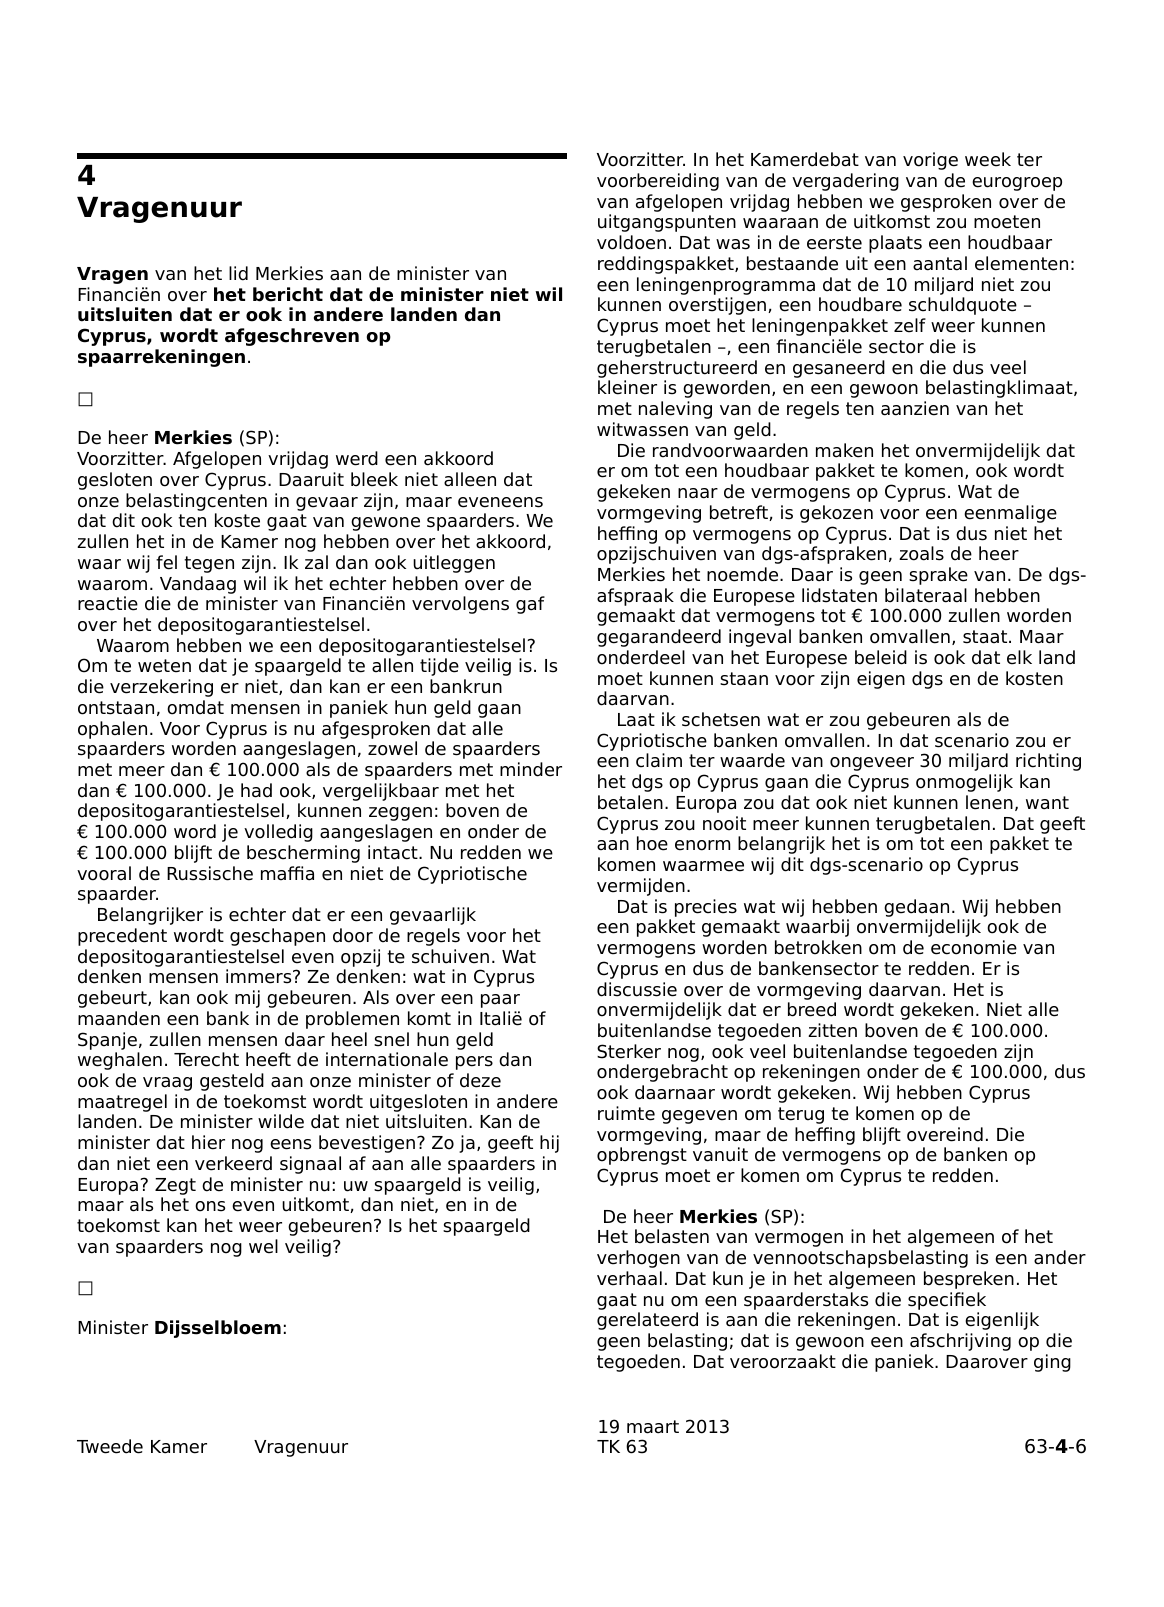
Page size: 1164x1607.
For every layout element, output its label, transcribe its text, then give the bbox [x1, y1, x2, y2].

text Die randvoorwaarden maken het onvermijdelijk dat er om tot een houdbaar pakket te komen, ook wordt gekeken naar de vermogens op Cyprus. Wat de vormgeving betreft, is gekozen voor een eenmalige heffing op vermogens op Cyprus. Dat is dus niet het opzijschuiven van dgs-afspraken, zoals de heer Merkies het noemde. Daar is geen sprake van. De dgs-afspraak die Europese lidstaten bilateraal hebben gemaakt dat vermogens tot € 100.000 zullen worden gegarandeerd ingeval banken omvallen, staat. Maar onderdeel van het Europese beleid is ook dat elk land moet kunnen staan voor zijn eigen dgs en de kosten daarvan. [596, 440, 1087, 710]
text Belangrijker is echter dat er een gevaarlijk precedent wordt geschapen door de regels voor het depositogarantiestelsel even opzij te schuiven. Wat denken mensen immers? Ze denken: wat in Cyprus gebeurt, kan ook mij gebeuren. Als over een paar maanden een bank in de problemen komt in Italië of Spanje, zullen mensen daar heel snel hun geld weghalen. Terecht heeft de internationale pers dan ook de vraag gesteld aan onze minister of deze maatregel in de toekomst wordt uitgesloten in andere landen. De minister wilde dat niet uitsluiten. Kan de minister dat hier nog eens bevestigen? Zo ja, geeft hij dan niet een verkeerd signaal af aan alle spaarders in Europa? Zegt de minister nu: uw spaargeld is veilig, maar als het ons even uitkomt, dan niet, en in de toekomst kan het weer gebeuren? Is het spaargeld van spaarders nog wel veilig? [77, 905, 567, 1257]
title 4 Vragenuur [77, 159, 567, 224]
text Waarom hebben we een depositogarantiestelsel? Om te weten dat je spaargeld te allen tijde veilig is. Is die verzekering er niet, dan kan er een bankrun ontstaan, omdat mensen in paniek hun geld gaan ophalen. Voor Cyprus is nu afgesproken dat alle spaarders worden aangeslagen, zowel de spaarders met meer dan € 100.000 als de spaarders met minder dan € 100.000. Je had ook, vergelijkbaar met het depositogarantiestelsel, kunnen zeggen: boven de € 100.000 word je volledig aangeslagen en onder de € 100.000 blijft de bescherming intact. Nu redden we vooral de Russische maffia en niet de Cypriotische spaarder. [77, 636, 567, 905]
text □ [77, 1277, 567, 1298]
text Het belasten van vermogen in het algemeen of het verhogen van de vennootschapsbelasting is een ander verhaal. Dat kun je in het algemeen bespreken. Het gaat nu om een spaarderstaks die specifiek gerelateerd is aan die rekeningen. Dat is eigenlijk geen belasting; dat is gewoon een afschrijving op die tegoeden. Dat veroorzaakt die paniek. Daarover ging [596, 1227, 1087, 1372]
text Laat ik schetsen wat er zou gebeuren als de Cypriotische banken omvallen. In dat scenario zou er een claim ter waarde van ongeveer 30 miljard richting het dgs op Cyprus gaan die Cyprus onmogelijk kan betalen. Europa zou dat ook niet kunnen lenen, want Cyprus zou nooit meer kunnen terugbetalen. Dat geeft aan hoe enorm belangrijk het is om tot een pakket te komen waarmee wij dit dgs-scenario op Cyprus vermijden. [596, 710, 1087, 896]
text De heer Merkies (SP): [77, 428, 567, 449]
text De heer Merkies (SP): [596, 1207, 1087, 1227]
text Minister Dijsselbloem: [77, 1318, 567, 1339]
text Voorzitter. In het Kamerdebat van vorige week ter voorbereiding van de vergadering van de eurogroep van afgelopen vrijdag hebben we gesproken over de uitgangspunten waaraan de uitkomst zou moeten voldoen. Dat was in de eerste plaats een houdbaar reddingspakket, bestaande uit een aantal elementen: een leningenprogramma dat de 10 miljard niet zou kunnen overstijgen, een houdbare schuldquote – Cyprus moet het leningenpakket zelf weer kunnen terugbetalen –, een financiële sector die is geherstructureerd en gesaneerd en die dus veel kleiner is geworden, en een gewoon belastingklimaat, met naleving van de regels ten aanzien van het witwassen van geld. [596, 150, 1087, 440]
text Voorzitter. Afgelopen vrijdag werd een akkoord gesloten over Cyprus. Daaruit bleek niet alleen dat onze belastingcenten in gevaar zijn, maar eveneens dat dit ook ten koste gaat van gewone spaarders. We zullen het in de Kamer nog hebben over het akkoord, waar wij fel tegen zijn. Ik zal dan ook uitleggen waarom. Vandaag wil ik het echter hebben over de reactie die de minister van Financiën vervolgens gaf over het depositogarantiestelsel. [77, 449, 567, 636]
text Vragen van het lid Merkies aan de minister van Financiën over het bericht dat de minister niet wil uitsluiten dat er ook in andere landen dan Cyprus, wordt afgeschreven op spaarrekeningen. [77, 264, 567, 367]
text □ [77, 387, 567, 408]
text Dat is precies wat wij hebben gedaan. Wij hebben een pakket gemaakt waarbij onvermijdelijk ook de vermogens worden betrokken om de economie van Cyprus en dus de bankensector te redden. Er is discussie over de vormgeving daarvan. Het is onvermijdelijk dat er breed wordt gekeken. Niet alle buitenlandse tegoeden zitten boven de € 100.000. Sterker nog, ook veel buitenlandse tegoeden zijn ondergebracht op rekeningen onder de € 100.000, dus ook daarnaar wordt gekeken. Wij hebben Cyprus ruimte gegeven om terug te komen op de vormgeving, maar de heffing blijft overeind. Die opbrengst vanuit de vermogens op de banken op Cyprus moet er komen om Cyprus te redden. [596, 896, 1087, 1187]
